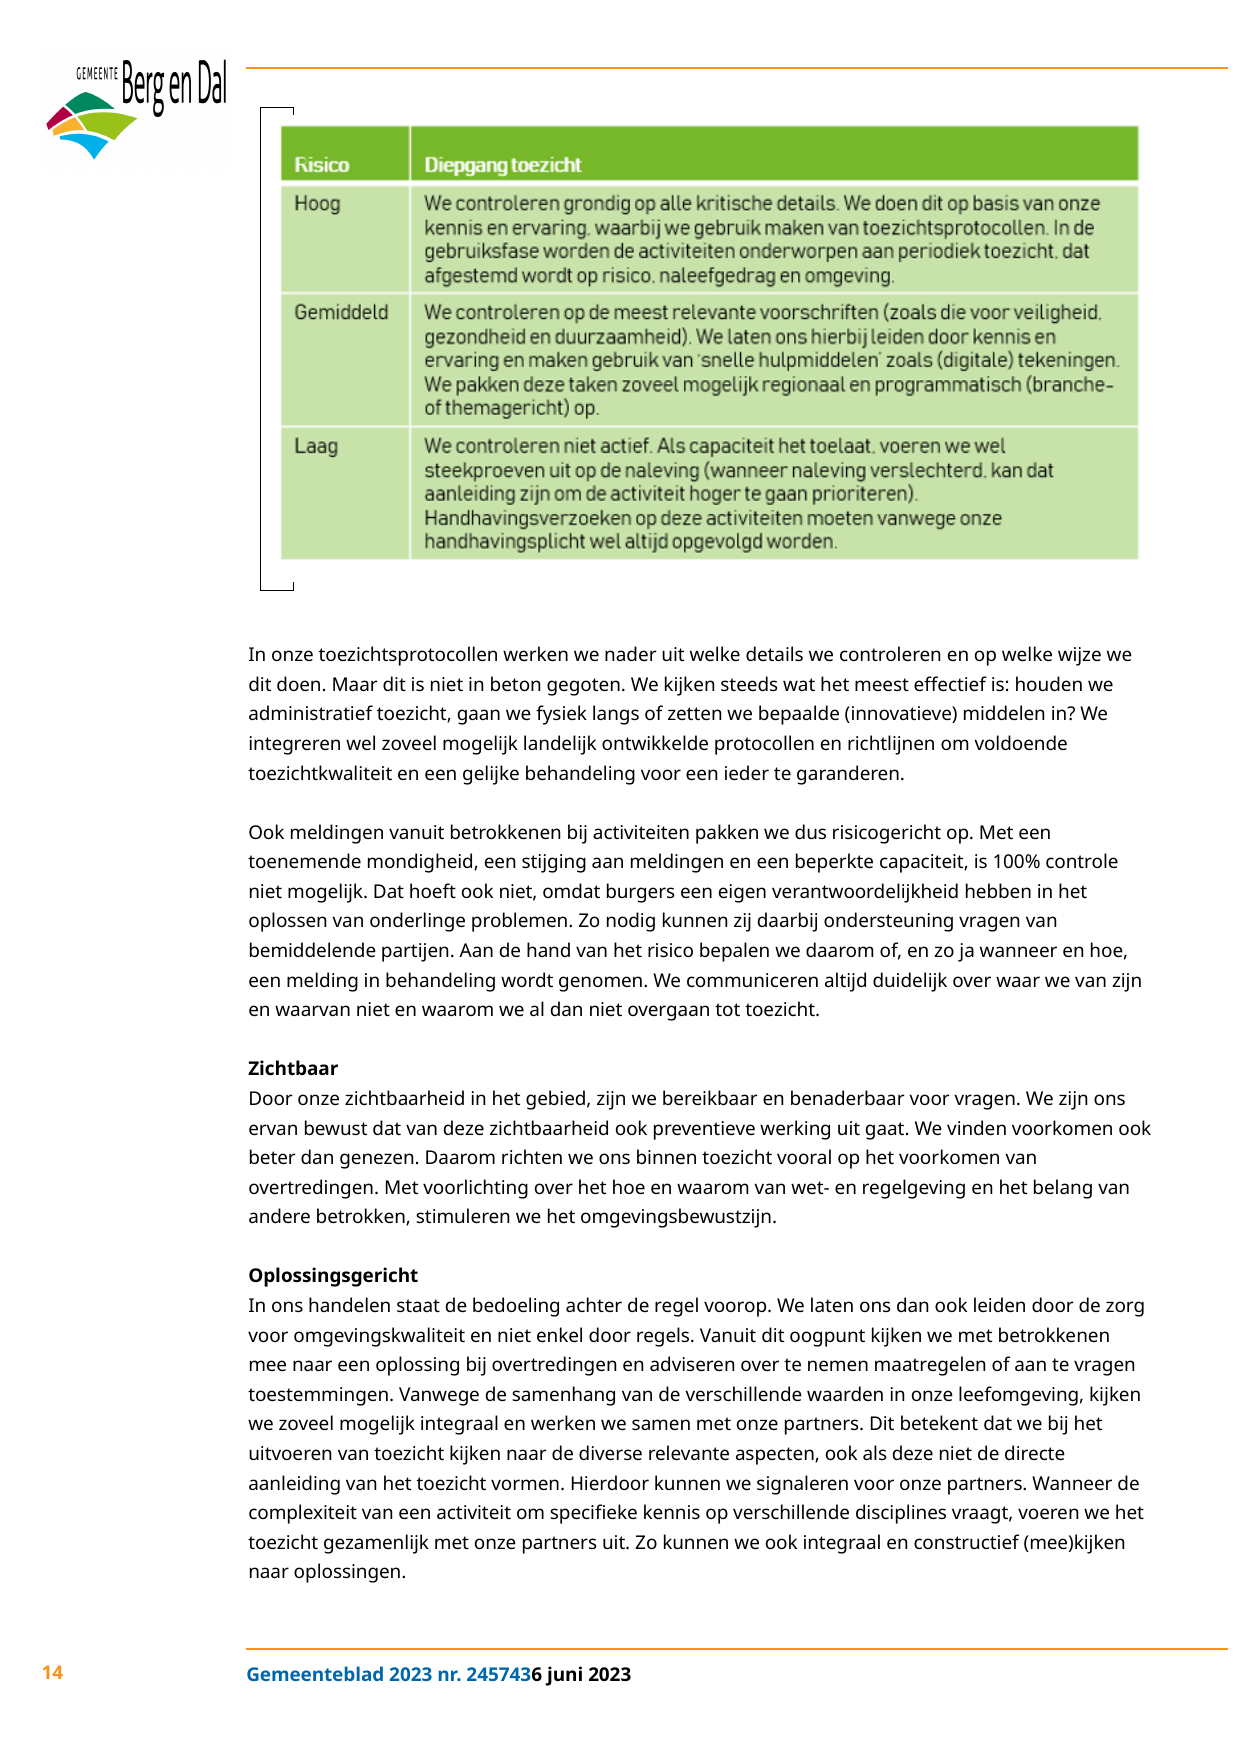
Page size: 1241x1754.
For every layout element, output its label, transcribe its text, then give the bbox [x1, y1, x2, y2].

text Door onze zichtbaarheid in het gebied, zijn we bereikbaar en benaderbaar voor vragen. We zijn ons ervan bewust dat van deze zichtbaarheid ook preventieve werking uit gaat. We vinden voorkomen ook beter dan genezen. Daarom richten we ons binnen toezicht vooral op het voorkomen van overtredingen. Met voorlichting over het hoe en waarom van wet- en regelgeving en het belang van andere betrokken, stimuleren we het omgevingsbewustzijn. [248, 1085, 1152, 1229]
picture [41, 47, 231, 172]
text Zichtbaar [248, 1056, 1152, 1081]
text In onze toezichtsprotocollen werken we nader uit welke details we controleren en op welke wijze we dit doen. Maar dit is niet in beton gegoten. We kijken steeds wat het meest effectief is: houden we administratief toezicht, gaan we fysiek langs of zetten we bepaalde (innovatieve) middelen in? We integreren wel zoveel mogelijk landelijk ontwikkelde protocollen en richtlijnen om voldoende toezichtkwaliteit en een gelijke behandeling voor een ieder te garanderen. [248, 641, 1152, 786]
text Oplossingsgericht [248, 1263, 1152, 1288]
text Ook meldingen vanuit betrokkenen bij activiteiten pakken we dus risicogericht op. Met een toenemende mondigheid, een stijging aan meldingen en een beperkte capaciteit, is 100% controle niet mogelijk. Dat hoeft ook niet, omdat burgers een eigen verantwoordelijkheid hebben in het oplossen van onderlinge problemen. Zo nodig kunnen zij daarbij ondersteuning vragen van bemiddelende partijen. Aan de hand van het risico bepalen we daarom of, en zo ja wanneer en hoe, een melding in behandeling wordt genomen. We communiceren altijd duidelijk over waar we van zijn en waarvan niet en waarom we al dan niet overgaan tot toezicht. [248, 819, 1152, 1022]
text In ons handelen staat de bedoeling achter de regel voorop. We laten ons dan ook leiden door de zorg voor omgevingskwaliteit en niet enkel door regels. Vanuit dit oogpunt kijken we met betrokkenen mee naar een oplossing bij overtredingen en adviseren over te nemen maatregelen of aan te vragen toestemmingen. Vanwege de samenhang van de verschillende waarden in onze leefomgeving, kijken we zoveel mogelijk integraal en werken we samen met onze partners. Dit betekent dat we bij het uitvoeren van toezicht kijken naar de diverse relevante aspecten, ook als deze niet de directe aanleiding van het toezicht vormen. Hierdoor kunnen we signaleren voor onze partners. Wanneer de complexiteit van een activiteit om specifieke kennis op verschillende disciplines vraagt, voeren we het toezicht gezamenlijk met onze partners uit. Zo kunnen we ook integraal en constructief (mee)kijken naar oplossingen. [248, 1292, 1152, 1584]
picture [268, 115, 1154, 582]
